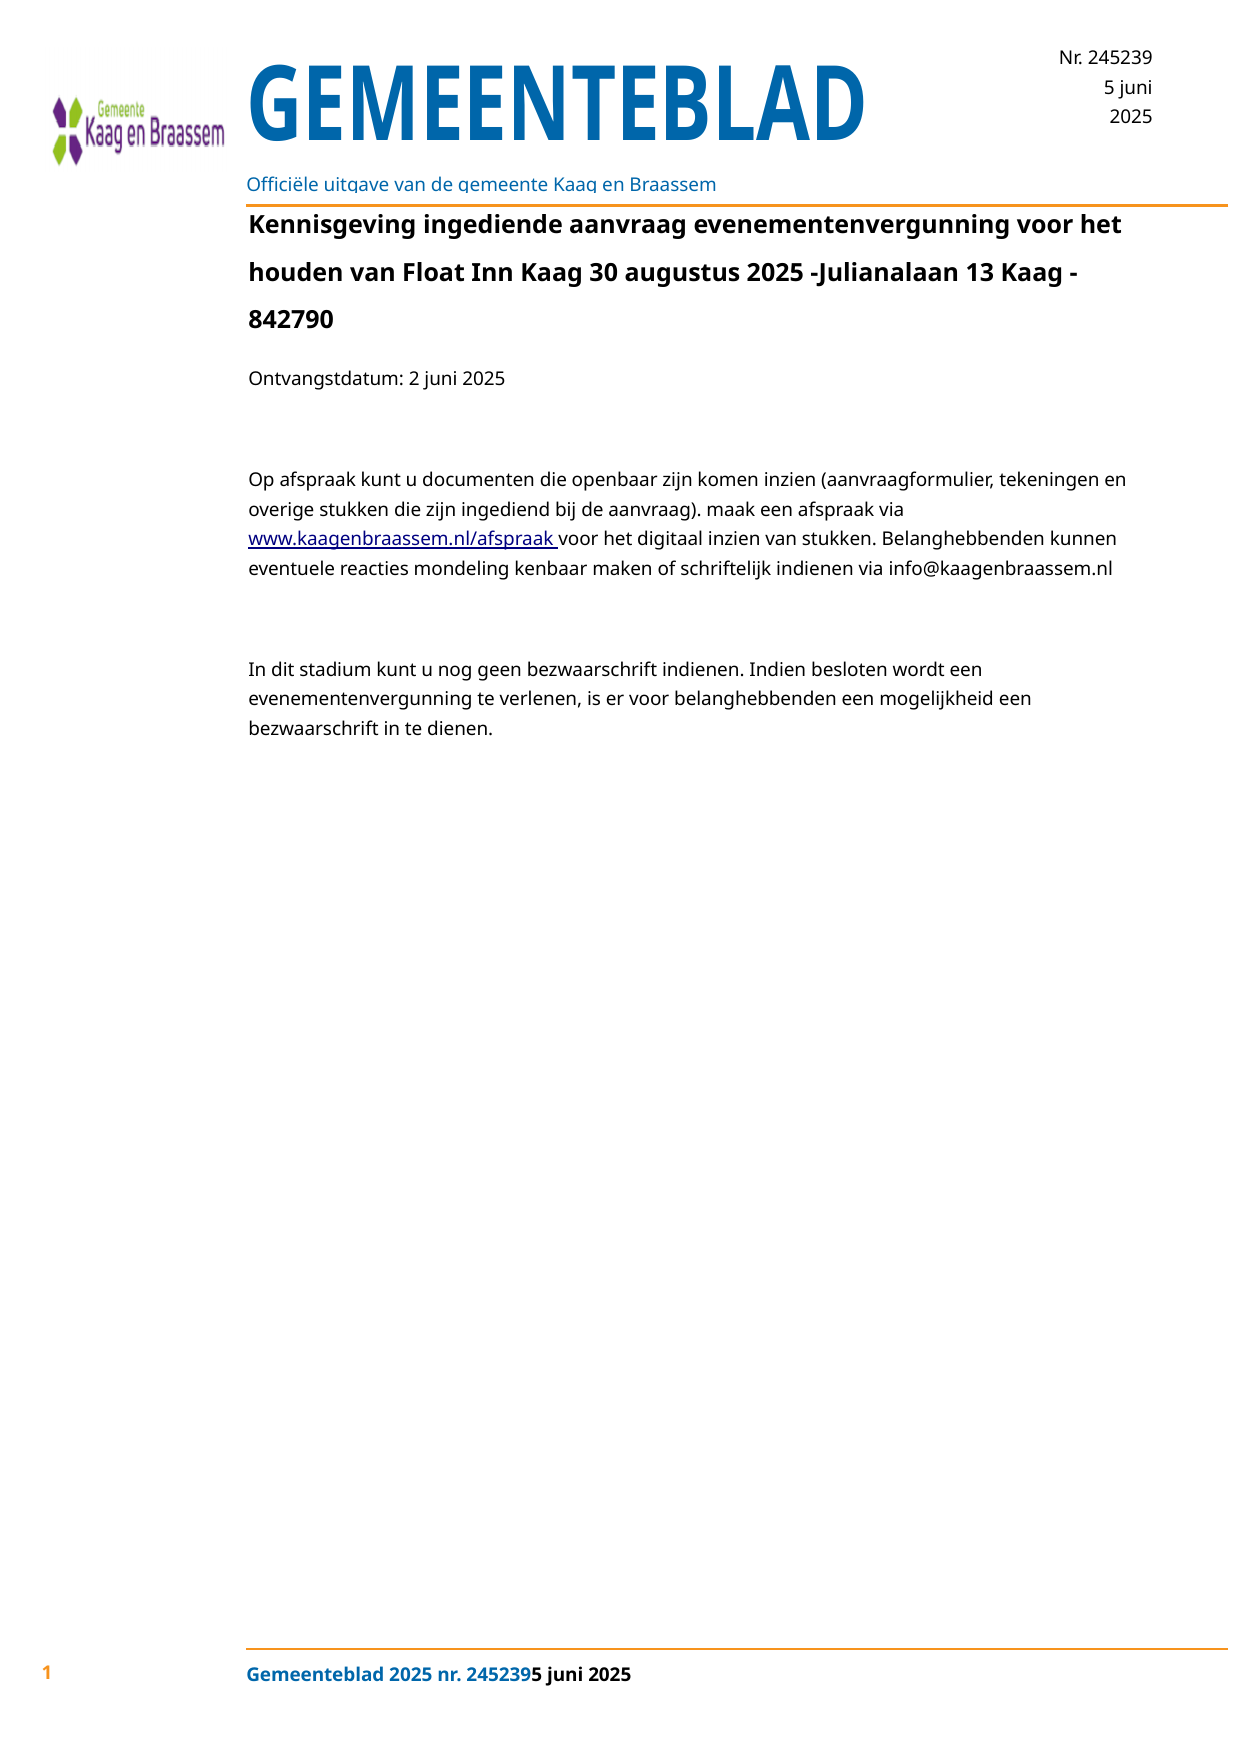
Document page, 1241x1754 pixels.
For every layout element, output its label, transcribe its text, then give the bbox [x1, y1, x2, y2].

text Ontvangstdatum: 2 juni 2025 [248, 366, 1152, 391]
picture [41, 47, 231, 172]
text In dit stadium kunt u nog geen bezwaarschrift indienen. Indien besloten wordt een evenementenvergunning te verlenen, is er voor belanghebbenden een mogelijkheid een bezwaarschrift in te dienen. [248, 656, 1152, 741]
text Kennisgeving ingediende aanvraag evenementenvergunning voor het houden van Float Inn Kaag 30 augustus 2025 -Julianalaan 13 Kaag - 842790 [248, 207, 1152, 336]
text Op afspraak kunt u documenten die openbaar zijn komen inzien (aanvraagformulier, tekeningen en overige stukken die zijn ingediend bij de aanvraag). maak een afspraak via www.kaagenbraassem.nl/afspraak voor het digitaal inzien van stukken. Belanghebbenden kunnen eventuele reacties mondeling kenbaar maken of schriftelijk indienen via info@kaagenbraassem.nl [248, 466, 1152, 581]
